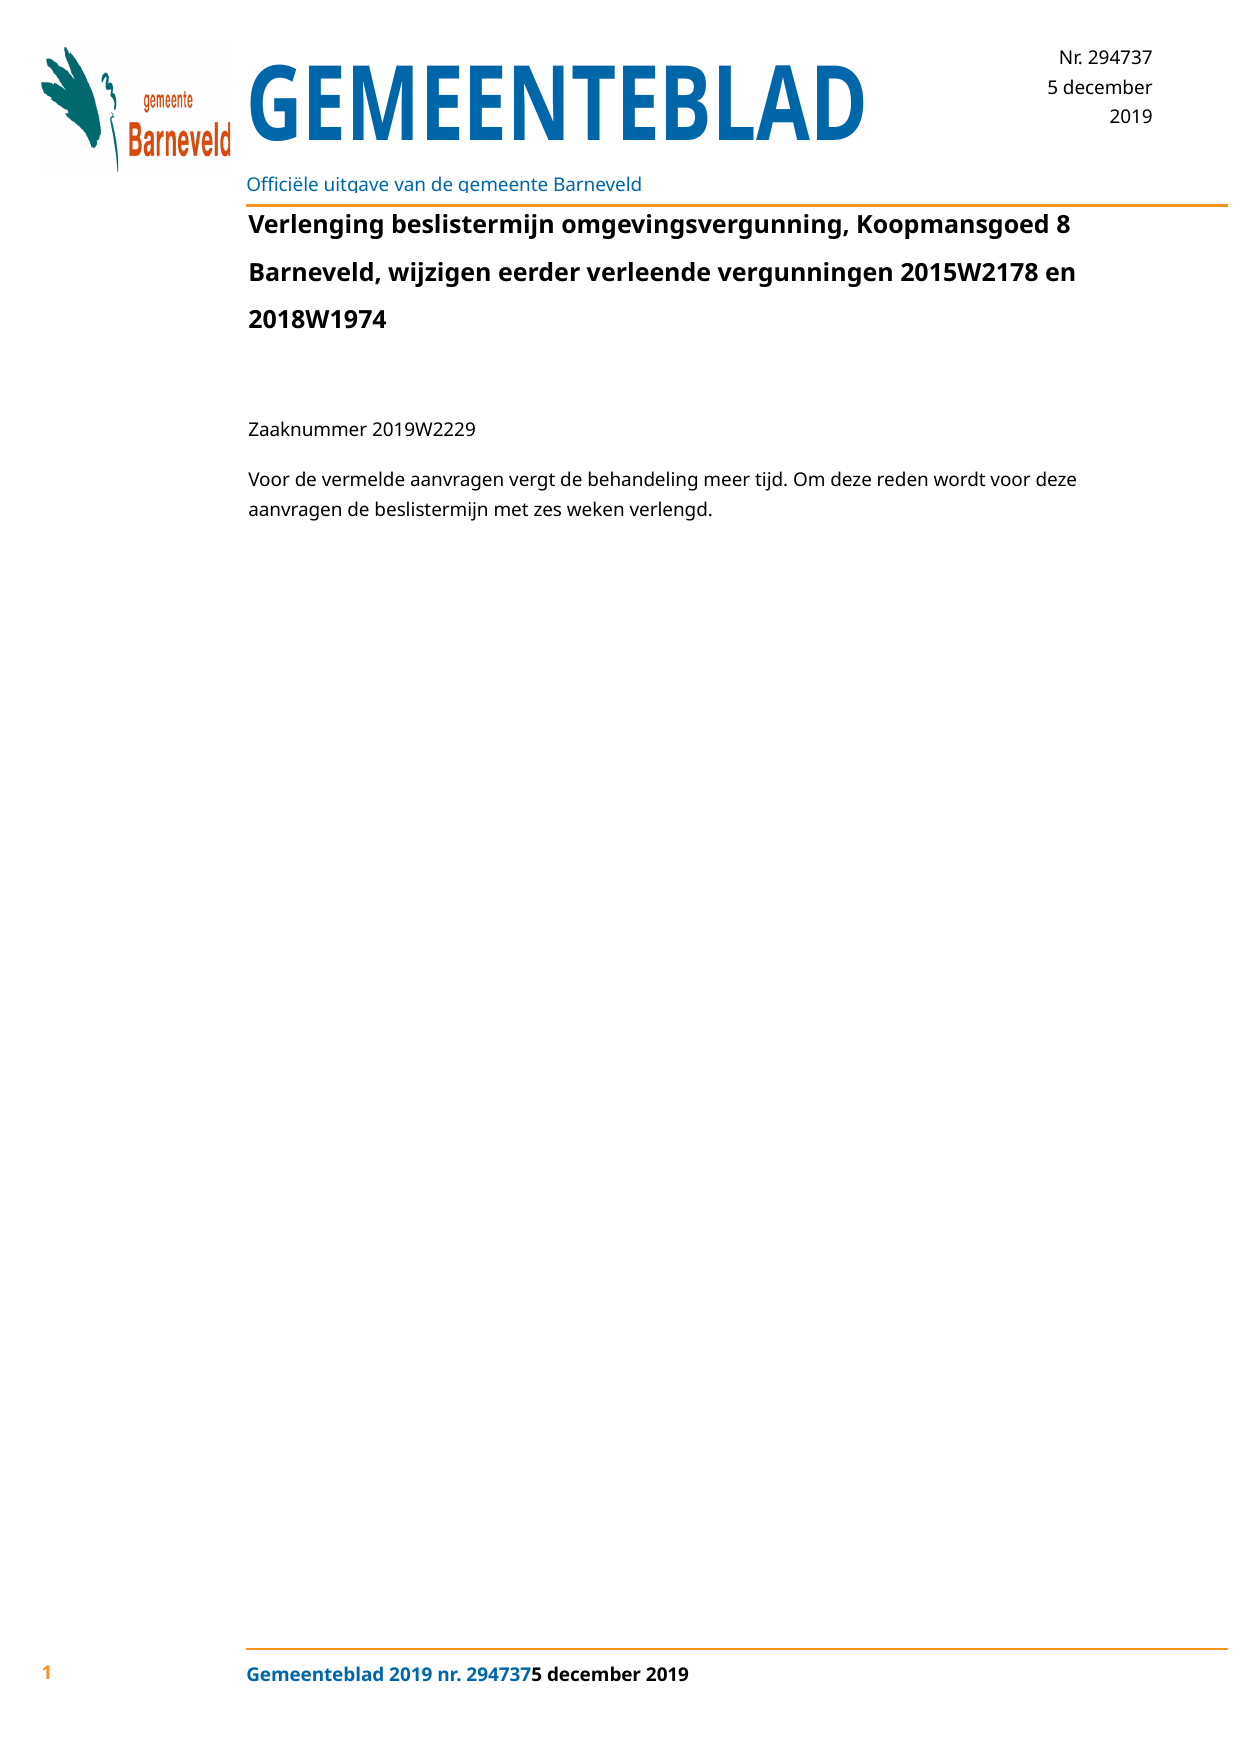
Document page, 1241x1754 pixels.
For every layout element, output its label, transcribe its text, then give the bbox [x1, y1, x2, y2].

text Zaaknummer 2019W2229 [248, 416, 1152, 442]
picture [41, 47, 231, 172]
text Voor de vermelde aanvragen vergt de behandeling meer tijd. Om deze reden wordt voor deze aanvragen de beslistermijn met zes weken verlengd. [248, 466, 1152, 522]
text Verlenging beslistermijn omgevingsvergunning, Koopmansgoed 8 Barneveld, wijzigen eerder verleende vergunningen 2015W2178 en 2018W1974 [248, 207, 1152, 336]
